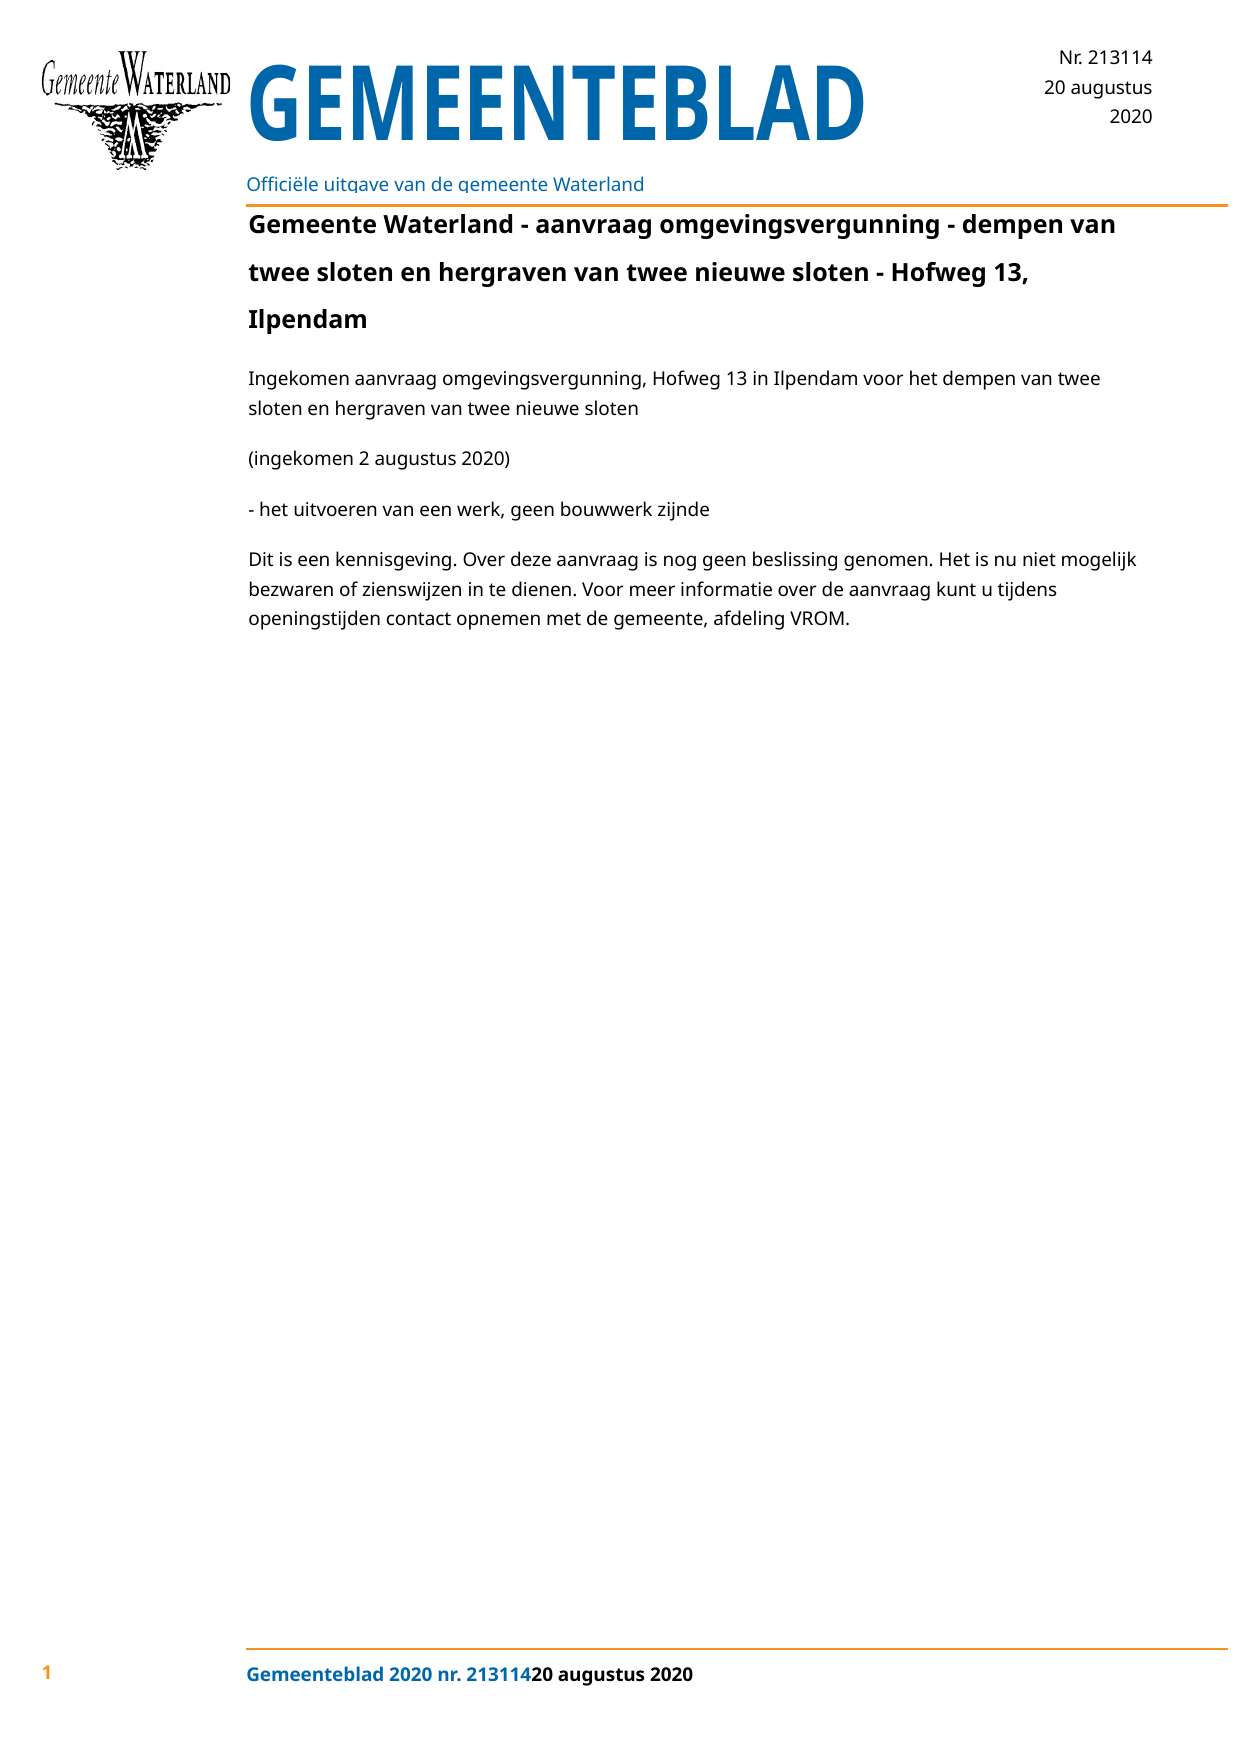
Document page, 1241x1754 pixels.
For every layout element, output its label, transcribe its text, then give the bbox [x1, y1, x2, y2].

text - het uitvoeren van een werk, geen bouwwerk zijnde [248, 496, 1152, 522]
text Gemeente Waterland - aanvraag omgevingsvergunning - dempen van twee sloten en hergraven van twee nieuwe sloten - Hofweg 13, Ilpendam [248, 207, 1152, 336]
text Dit is een kennisgeving. Over deze aanvraag is nog geen beslissing genomen. Het is nu niet mogelijk bezwaren of zienswijzen in te dienen. Voor meer informatie over de aanvraag kunt u tijdens openingstijden contact opnemen met de gemeente, afdeling VROM. [248, 546, 1152, 631]
text Ingekomen aanvraag omgevingsvergunning, Hofweg 13 in Ilpendam voor het dempen van twee sloten en hergraven van twee nieuwe sloten [248, 366, 1152, 421]
picture [41, 47, 231, 172]
text (ingekomen 2 augustus 2020) [248, 446, 1152, 471]
